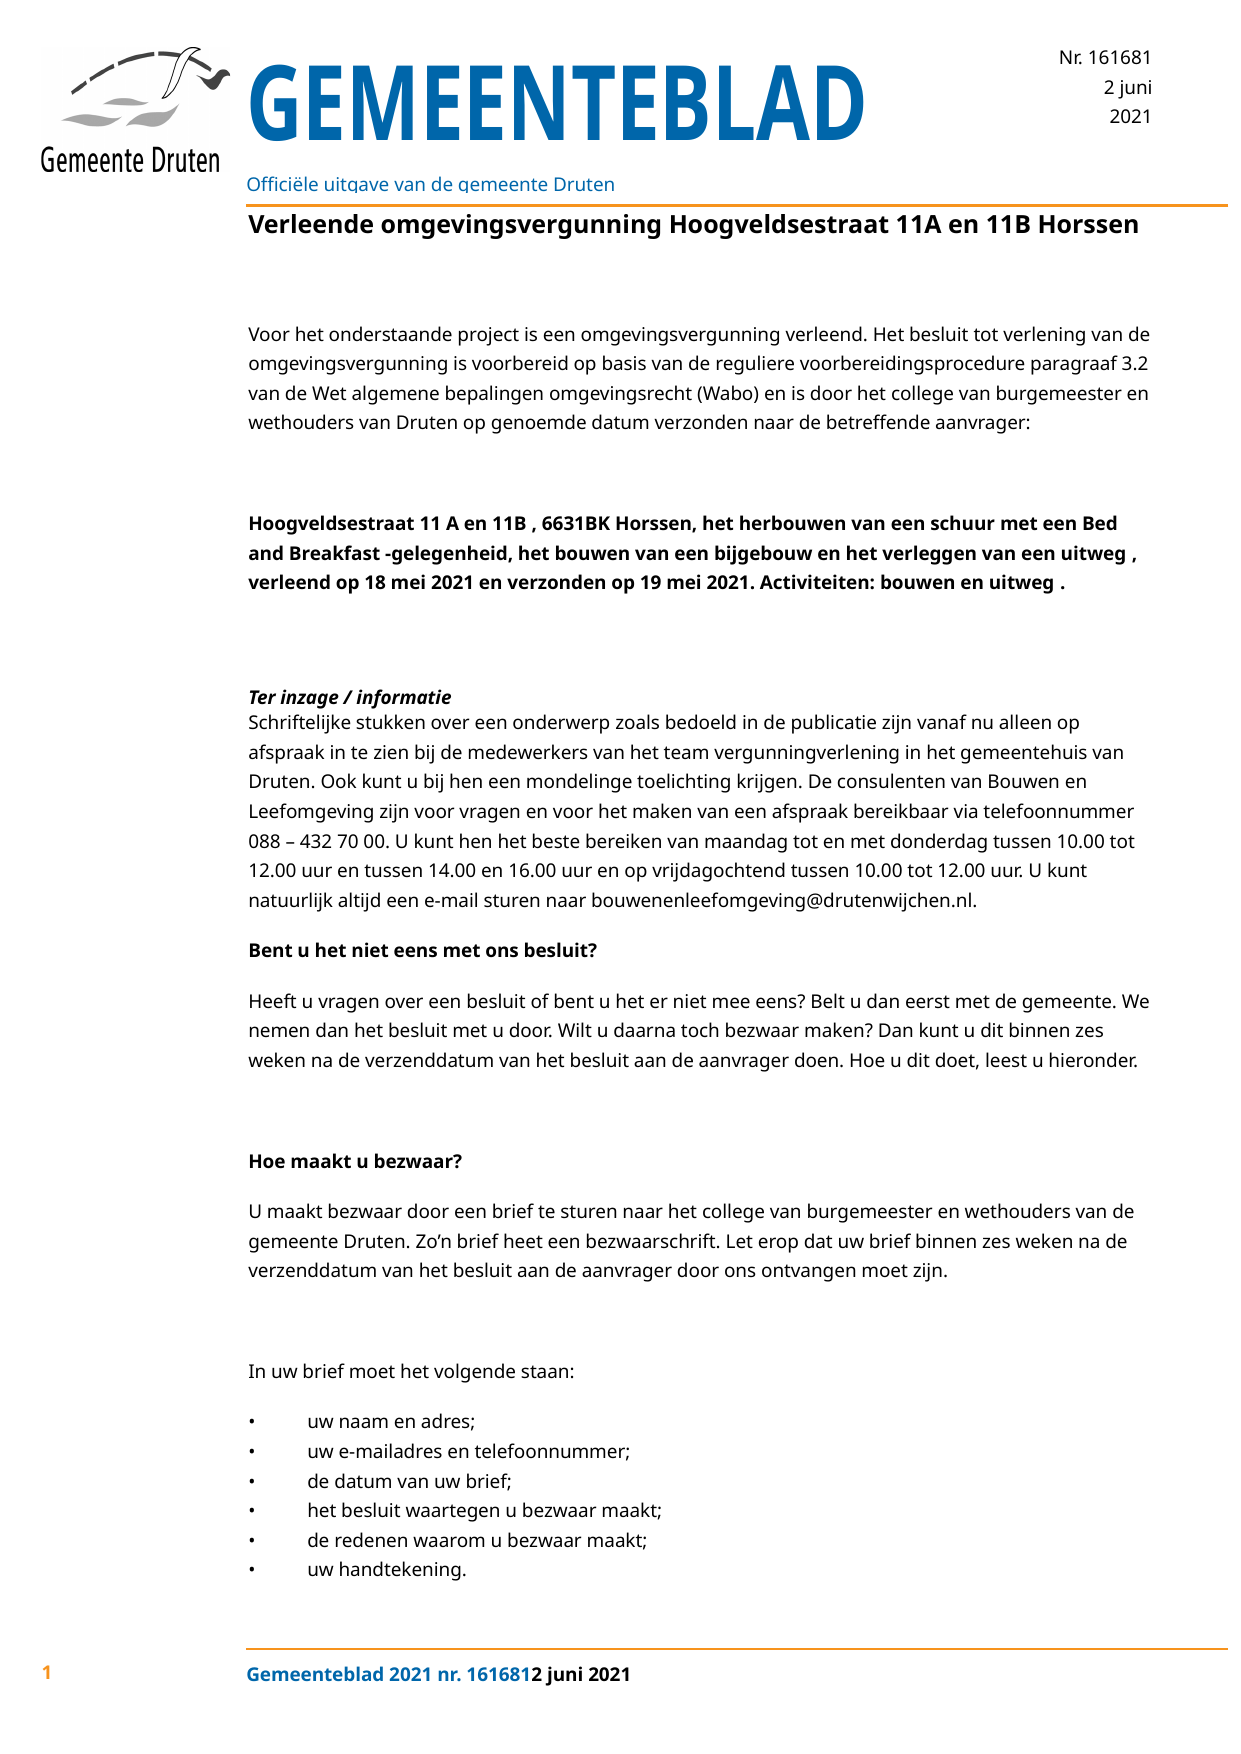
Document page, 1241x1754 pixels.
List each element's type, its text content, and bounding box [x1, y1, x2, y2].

list het besluit waartegen u bezwaar maakt; [248, 1497, 1152, 1523]
list uw handtekening. [248, 1557, 1152, 1582]
text Heeft u vragen over een besluit of bent u het er niet mee eens? Belt u dan eerst met de gemeente. We nemen dan het besluit met u door. Wilt u daarna toch bezwaar maken? Dan kunt u dit binnen zes weken na de verzenddatum van het besluit aan de aanvrager doen. Hoe u dit doet, leest u hieronder. [248, 988, 1152, 1073]
list de redenen waarom u bezwaar maakt; [248, 1527, 1152, 1553]
text Voor het onderstaande project is een omgevingsvergunning verleend. Het besluit tot verlening van de omgevingsvergunning is voorbereid op basis van de reguliere voorbereidingsprocedure paragraaf 3.2 van de Wet algemene bepalingen omgevingsrecht (Wabo) en is door het college van burgemeester en wethouders van Druten op genoemde datum verzonden naar de betreffende aanvrager: [248, 321, 1152, 435]
text Schriftelijke stukken over een onderwerp zoals bedoeld in de publicatie zijn vanaf nu alleen op afspraak in te zien bij de medewerkers van het team vergunningverlening in het gemeentehuis van Druten. Ook kunt u bij hen een mondelinge toelichting krijgen. De consulenten van Bouwen en Leefomgeving zijn voor vragen en voor het maken van een afspraak bereikbaar via telefoonnummer 088 – 432 70 00. U kunt hen het beste bereiken van maandag tot en met donderdag tussen 10.00 tot 12.00 uur en tussen 14.00 en 16.00 uur en op vrijdagochtend tussen 10.00 tot 12.00 uur. U kunt natuurlijk altijd een e-mail sturen naar bouwenenleefomgeving@drutenwijchen.nl. [248, 709, 1152, 913]
text In uw brief moet het volgende staan: [248, 1358, 1152, 1384]
list uw naam en adres; [248, 1409, 1152, 1434]
text Bent u het niet eens met ons besluit? [248, 937, 1152, 963]
text Hoogveldsestraat 11 A en 11B , 6631BK Horssen, het herbouwen van een schuur met een Bed and Breakfast -gelegenheid, het bouwen van een bijgebouw en het verleggen van een uitweg , verleend op 18 mei 2021 en verzonden op 19 mei 2021. Activiteiten: bouwen en uitweg . [248, 510, 1152, 595]
text Verleende omgevingsvergunning Hoogveldsestraat 11A en 11B Horssen [248, 207, 1152, 241]
list uw e-mailadres en telefoonnummer; [248, 1438, 1152, 1464]
list de datum van uw brief; [248, 1468, 1152, 1494]
picture [41, 47, 231, 172]
text U maakt bezwaar door een brief te sturen naar het college van burgemeester en wethouders van de gemeente Druten. Zo’n brief heet een bezwaarschrift. Let erop dat uw brief binnen zes weken na de verzenddatum van het besluit aan de aanvrager door ons ontvangen moet zijn. [248, 1198, 1152, 1283]
text Ter inzage / informatie [248, 684, 1152, 709]
text Hoe maakt u bezwaar? [248, 1148, 1152, 1174]
